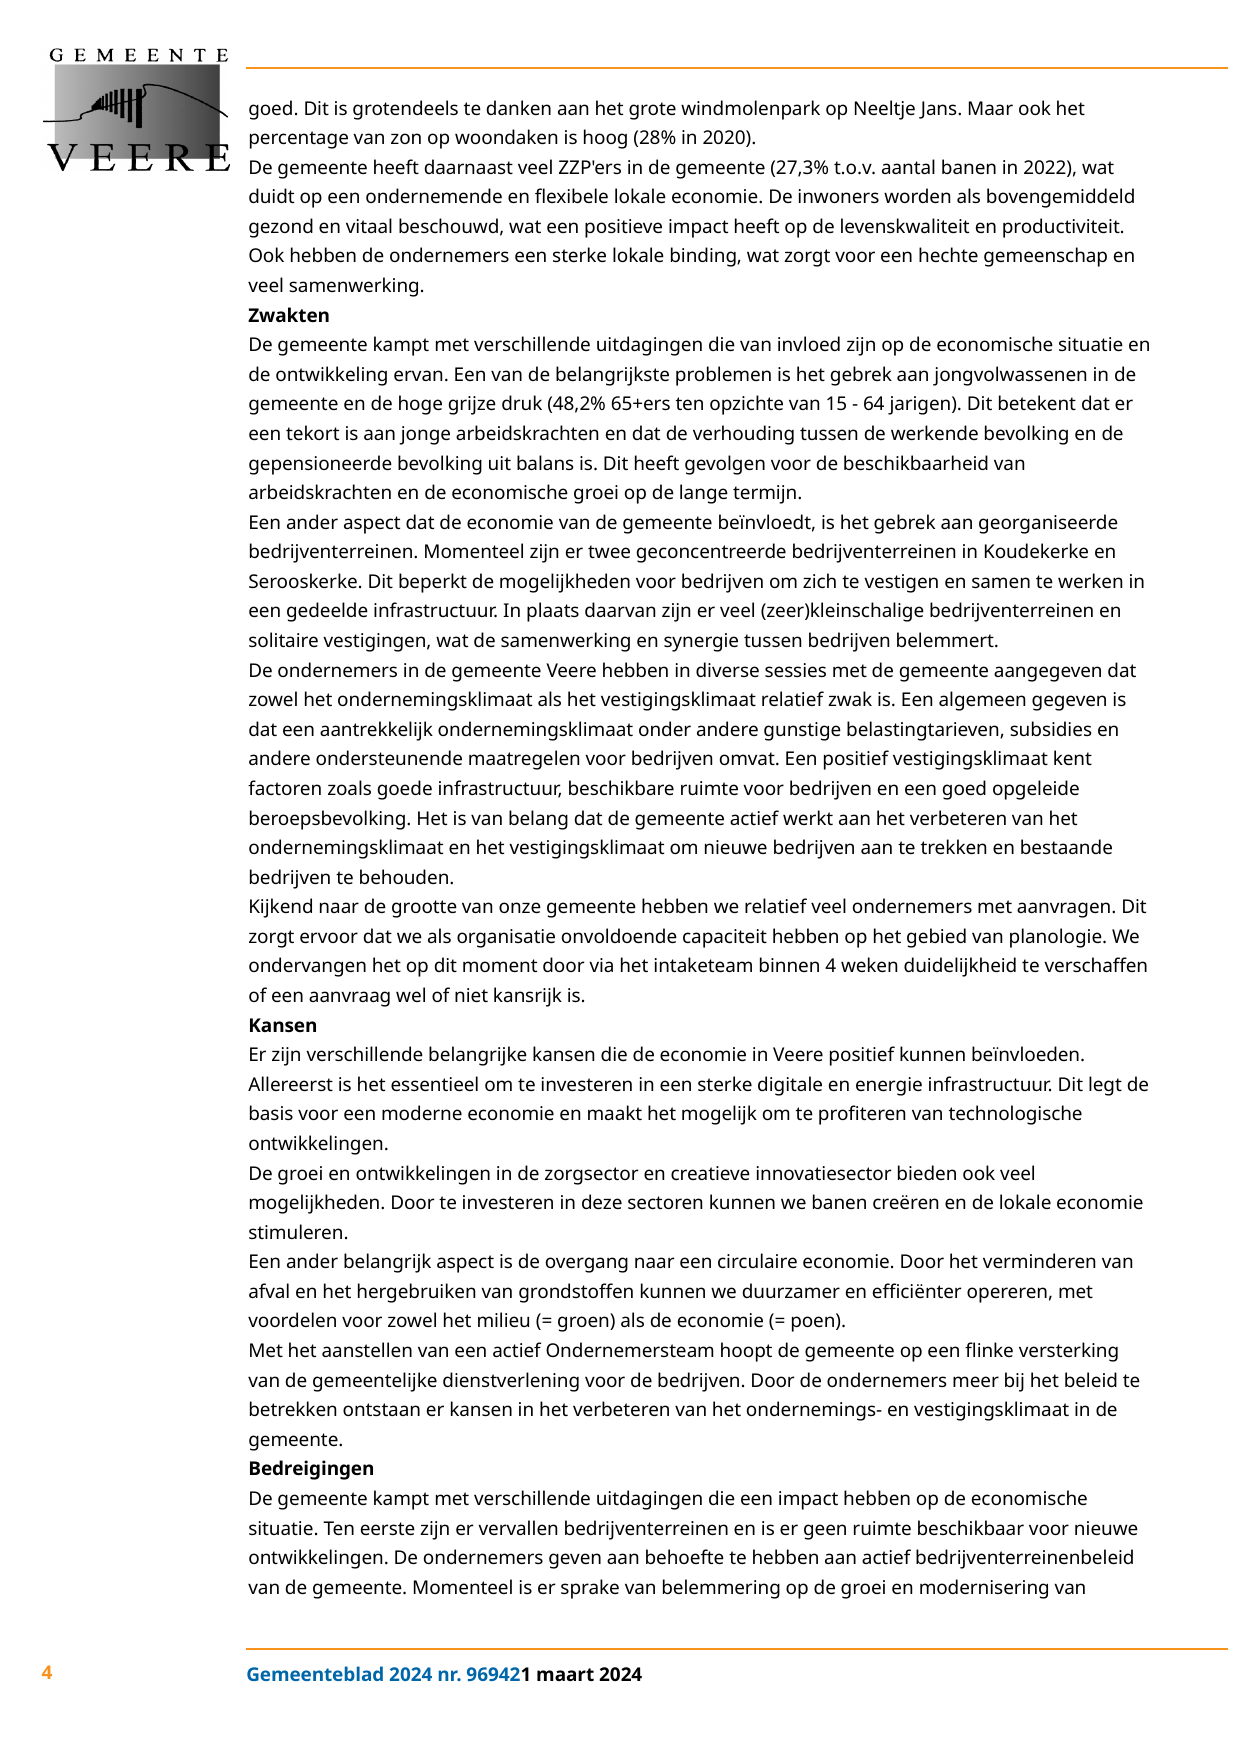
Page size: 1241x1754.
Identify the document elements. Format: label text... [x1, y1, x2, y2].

text Een ander belangrijk aspect is de overgang naar een circulaire economie. Door het verminderen van afval en het hergebruiken van grondstoffen kunnen we duurzamer en efficiënter opereren, met voordelen voor zowel het milieu (= groen) als de economie (= poen). [248, 1248, 1152, 1333]
text De gemeente kampt met verschillende uitdagingen die een impact hebben op de economische situatie. Ten eerste zijn er vervallen bedrijventerreinen en is er geen ruimte beschikbaar voor nieuwe ontwikkelingen. De ondernemers geven aan behoefte te hebben aan actief bedrijventerreinenbeleid van de gemeente. Momenteel is er sprake van belemmering op de groei en modernisering van [248, 1485, 1152, 1600]
text Bedreigingen [248, 1456, 1152, 1481]
text Kijkend naar de grootte van onze gemeente hebben we relatief veel ondernemers met aanvragen. Dit zorgt ervoor dat we als organisatie onvoldoende capaciteit hebben op het gebied van planologie. We ondervangen het op dit moment door via het intaketeam binnen 4 weken duidelijkheid te verschaffen of een aanvraag wel of niet kansrijk is. [248, 893, 1152, 1008]
text goed. Dit is grotendeels te danken aan het grote windmolenpark op Neeltje Jans. Maar ook het percentage van zon op woondaken is hoog (28% in 2020). [248, 95, 1152, 150]
picture [41, 47, 231, 172]
text Met het aanstellen van een actief Ondernemersteam hoopt de gemeente op een flinke versterking van de gemeentelijke dienstverlening voor de bedrijven. Door de ondernemers meer bij het beleid te betrekken ontstaan er kansen in het verbeteren van het ondernemings- en vestigingsklimaat in de gemeente. [248, 1337, 1152, 1452]
text De groei en ontwikkelingen in de zorgsector en creatieve innovatiesector bieden ook veel mogelijkheden. Door te investeren in deze sectoren kunnen we banen creëren en de lokale economie stimuleren. [248, 1160, 1152, 1245]
text Kansen [248, 1012, 1152, 1038]
text Er zijn verschillende belangrijke kansen die de economie in Veere positief kunnen beïnvloeden. Allereerst is het essentieel om te investeren in een sterke digitale en energie infrastructuur. Dit legt de basis voor een moderne economie en maakt het mogelijk om te profiteren van technologische ontwikkelingen. [248, 1041, 1152, 1156]
text De ondernemers in de gemeente Veere hebben in diverse sessies met de gemeente aangegeven dat zowel het ondernemingsklimaat als het vestigingsklimaat relatief zwak is. Een algemeen gegeven is dat een aantrekkelijk ondernemingsklimaat onder andere gunstige belastingtarieven, subsidies en andere ondersteunende maatregelen voor bedrijven omvat. Een positief vestigingsklimaat kent factoren zoals goede infrastructuur, beschikbare ruimte voor bedrijven en een goed opgeleide beroepsbevolking. Het is van belang dat de gemeente actief werkt aan het verbeteren van het ondernemingsklimaat en het vestigingsklimaat om nieuwe bedrijven aan te trekken en bestaande bedrijven te behouden. [248, 657, 1152, 890]
text De gemeente heeft daarnaast veel ZZP'ers in de gemeente (27,3% t.o.v. aantal banen in 2022), wat duidt op een ondernemende en flexibele lokale economie. De inwoners worden als bovengemiddeld gezond en vitaal beschouwd, wat een positieve impact heeft op de levenskwaliteit en productiviteit. Ook hebben de ondernemers een sterke lokale binding, wat zorgt voor een hechte gemeenschap en veel samenwerking. [248, 154, 1152, 298]
text De gemeente kampt met verschillende uitdagingen die van invloed zijn op de economische situatie en de ontwikkeling ervan. Een van de belangrijkste problemen is het gebrek aan jongvolwassenen in de gemeente en de hoge grijze druk (48,2% 65+ers ten opzichte van 15 - 64 jarigen). Dit betekent dat er een tekort is aan jonge arbeidskrachten en dat de verhouding tussen de werkende bevolking en de gepensioneerde bevolking uit balans is. Dit heeft gevolgen voor de beschikbaarheid van arbeidskrachten en de economische groei op de lange termijn. [248, 331, 1152, 505]
text Zwakten [248, 302, 1152, 328]
text Een ander aspect dat de economie van de gemeente beïnvloedt, is het gebrek aan georganiseerde bedrijventerreinen. Momenteel zijn er twee geconcentreerde bedrijventerreinen in Koudekerke en Serooskerke. Dit beperkt de mogelijkheden voor bedrijven om zich te vestigen en samen te werken in een gedeelde infrastructuur. In plaats daarvan zijn er veel (zeer)kleinschalige bedrijventerreinen en solitaire vestigingen, wat de samenwerking en synergie tussen bedrijven belemmert. [248, 509, 1152, 653]
